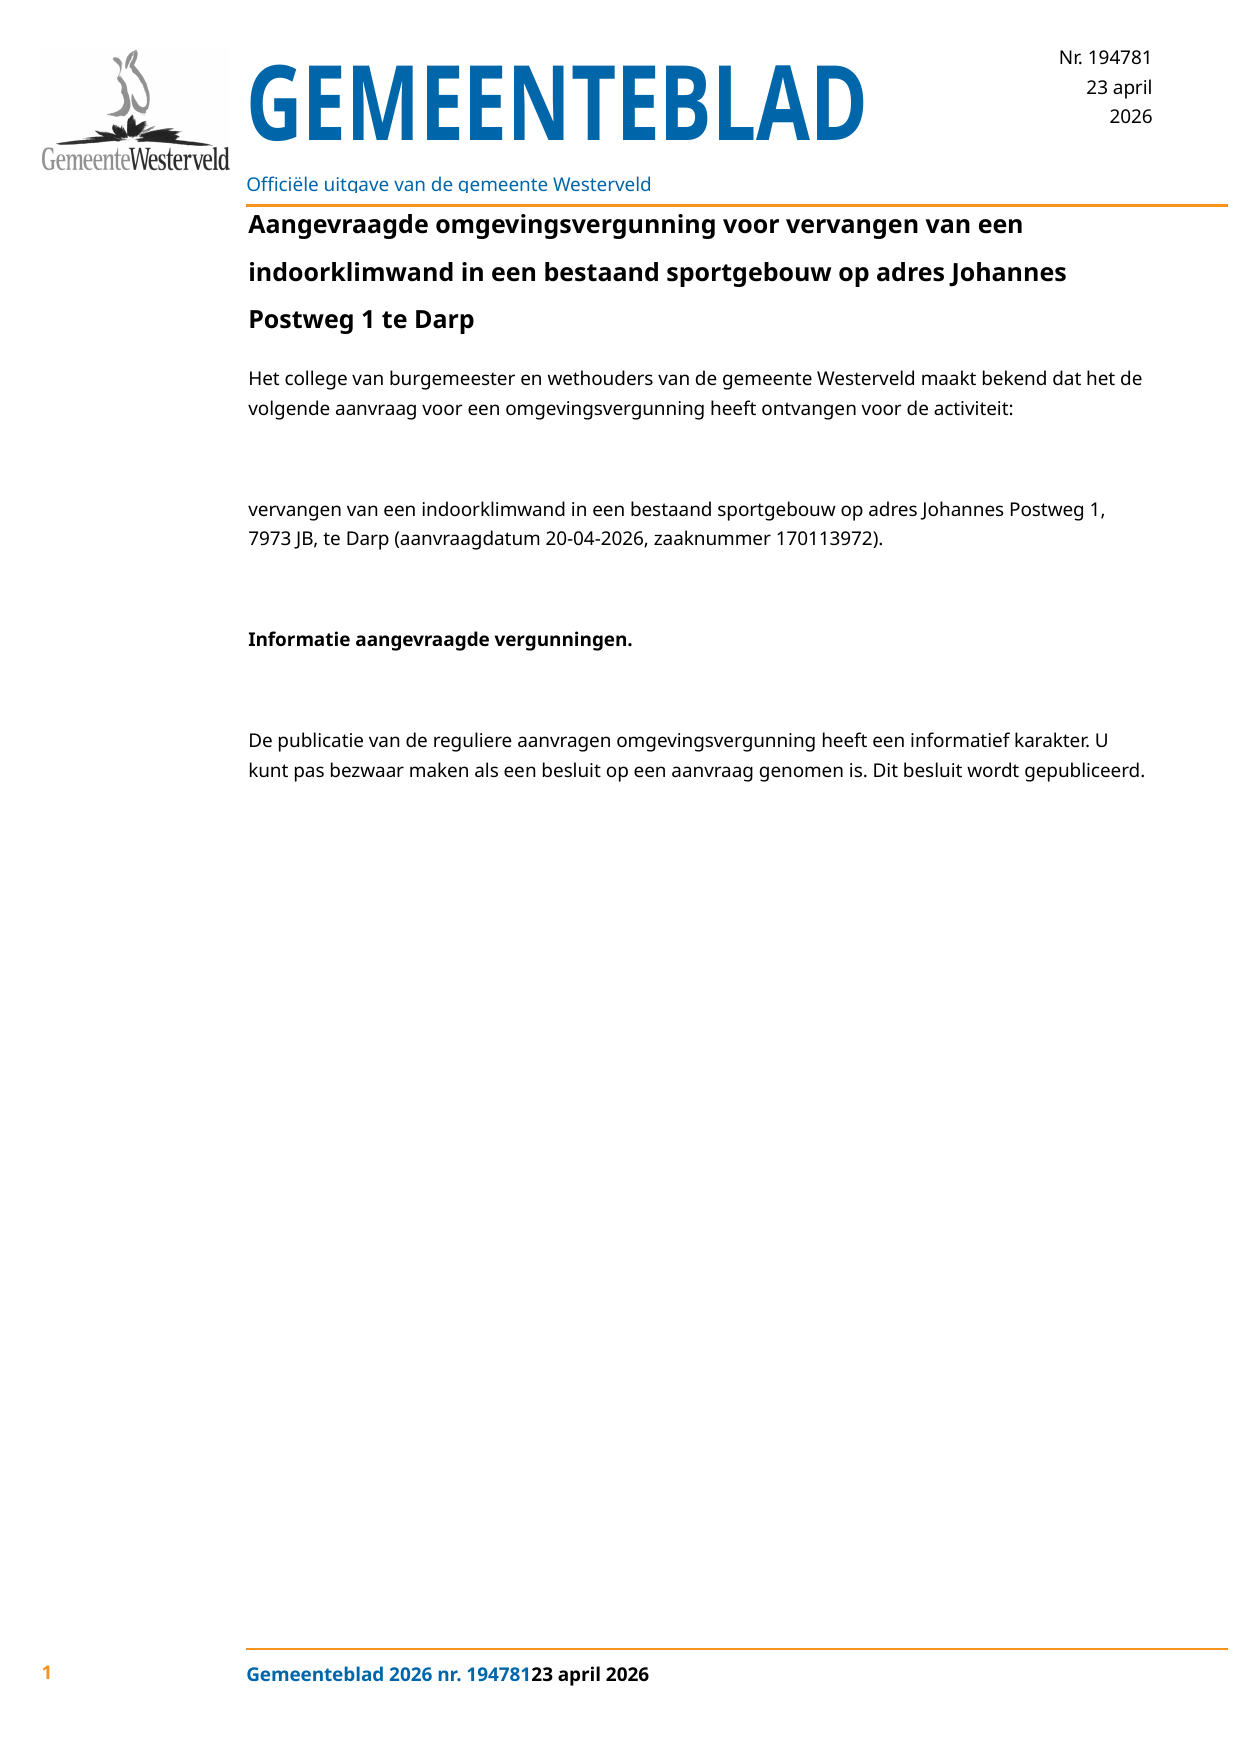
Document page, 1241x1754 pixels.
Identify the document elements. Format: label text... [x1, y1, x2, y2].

text De publicatie van de reguliere aanvragen omgevingsvergunning heeft een informatief karakter. U kunt pas bezwaar maken als een besluit op een aanvraag genomen is. Dit besluit wordt gepubliceerd. [248, 727, 1152, 782]
picture [41, 47, 231, 172]
text vervangen van een indoorklimwand in een bestaand sportgebouw op adres Johannes Postweg 1, 7973 JB, te Darp (aanvraagdatum 20-04-2026, zaaknummer 170113972). [248, 496, 1152, 551]
text Het college van burgemeester en wethouders van de gemeente Westerveld maakt bekend dat het de volgende aanvraag voor een omgevingsvergunning heeft ontvangen voor de activiteit: [248, 366, 1152, 421]
text Informatie aangevraagde vergunningen. [248, 626, 1152, 652]
text Aangevraagde omgevingsvergunning voor vervangen van een indoorklimwand in een bestaand sportgebouw op adres Johannes Postweg 1 te Darp [248, 207, 1152, 336]
